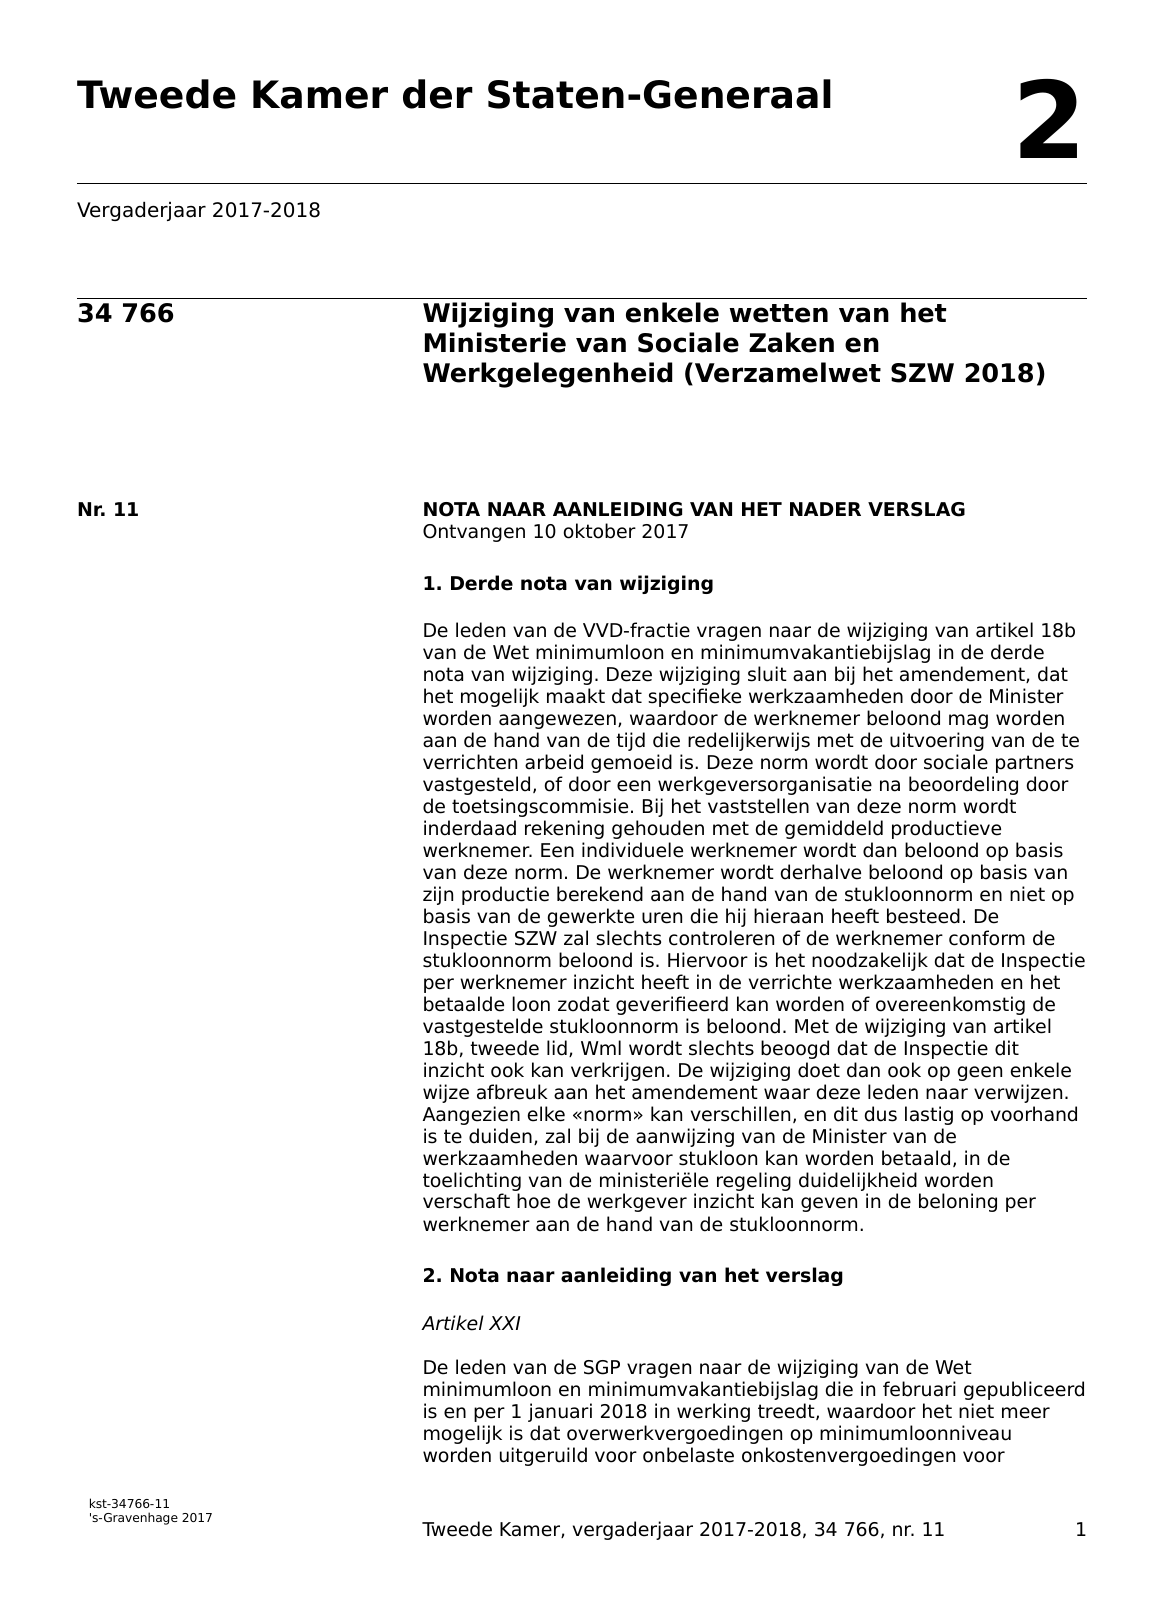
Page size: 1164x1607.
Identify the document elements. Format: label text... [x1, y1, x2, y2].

subtitle Artikel XXI [422, 1312, 1087, 1334]
text kst-34766-11 [88, 1497, 323, 1511]
subtitle 34 766 Wijziging van enkele wetten van het Ministerie van Sociale Zaken en Werkgelegenheid (Verzamelwet SZW 2018) [77, 299, 1087, 388]
subtitle Nr. 11 NOTA NAAR AANLEIDING VAN HET NADER VERSLAG [77, 499, 1087, 521]
text De leden van de SGP vragen naar de wijziging van de Wet minimumloon en minimumvakantiebijslag die in februari gepubliceerd is en per 1 januari 2018 in werking treedt, waardoor het niet meer mogelijk is dat overwerkvergoedingen op minimumloonniveau worden uitgeruild voor onbelaste onkostenvergoedingen voor [422, 1357, 1087, 1466]
text 's-Gravenhage 2017 [88, 1511, 323, 1525]
table_header 2 [886, 59, 1087, 183]
subtitle 2. Nota naar aanleiding van het verslag [422, 1265, 1087, 1287]
text Ontvangen 10 oktober 2017 [422, 521, 1087, 543]
text De leden van de VVD-fractie vragen naar de wijziging van artikel 18b van de Wet minimumloon en minimumvakantiebijslag in de derde nota van wijziging. Deze wijziging sluit aan bij het amendement, dat het mogelijk maakt dat specifieke werkzaamheden door de Minister worden aangewezen, waardoor de werknemer beloond mag worden aan de hand van de tijd die redelijkerwijs met de uitvoering van de te verrichten arbeid gemoeid is. Deze norm wordt door sociale partners vastgesteld, of door een werkgeversorganisatie na beoordeling door de toetsingscommisie. Bij het vaststellen van deze norm wordt inderdaad rekening gehouden met de gemiddeld productieve werknemer. Een individuele werknemer wordt dan beloond op basis van deze norm. De werknemer wordt derhalve beloond op basis van zijn productie berekend aan de hand van de stukloonnorm en niet op basis van de gewerkte uren die hij hieraan heeft besteed. De Inspectie SZW zal slechts controleren of de werknemer conform de stukloonnorm beloond is. Hiervoor is het noodzakelijk dat de Inspectie per werknemer inzicht heeft in de verrichte werkzaamheden en het betaalde loon zodat geverifieerd kan worden of overeenkomstig de vastgestelde stukloonnorm is beloond. Met de wijziging van artikel 18b, tweede lid, Wml wordt slechts beoogd dat de Inspectie dit inzicht ook kan verkrijgen. De wijziging doet dan ook op geen enkele wijze afbreuk aan het amendement waar deze leden naar verwijzen. Aangezien elke «norm» kan verschillen, en dit dus lastig op voorhand is te duiden, zal bij de aanwijzing van de Minister van de werkzaamheden waarvoor stukloon kan worden betaald, in de toelichting van de ministeriële regeling duidelijkheid worden verschaft hoe de werkgever inzicht kan geven in de beloning per werknemer aan de hand van de stukloonnorm. [422, 620, 1087, 1235]
table_cell Vergaderjaar 2017-2018 [77, 184, 1087, 298]
table_header Tweede Kamer der Staten-Generaal [77, 59, 886, 183]
subtitle 1. Derde nota van wijziging [422, 573, 1087, 595]
